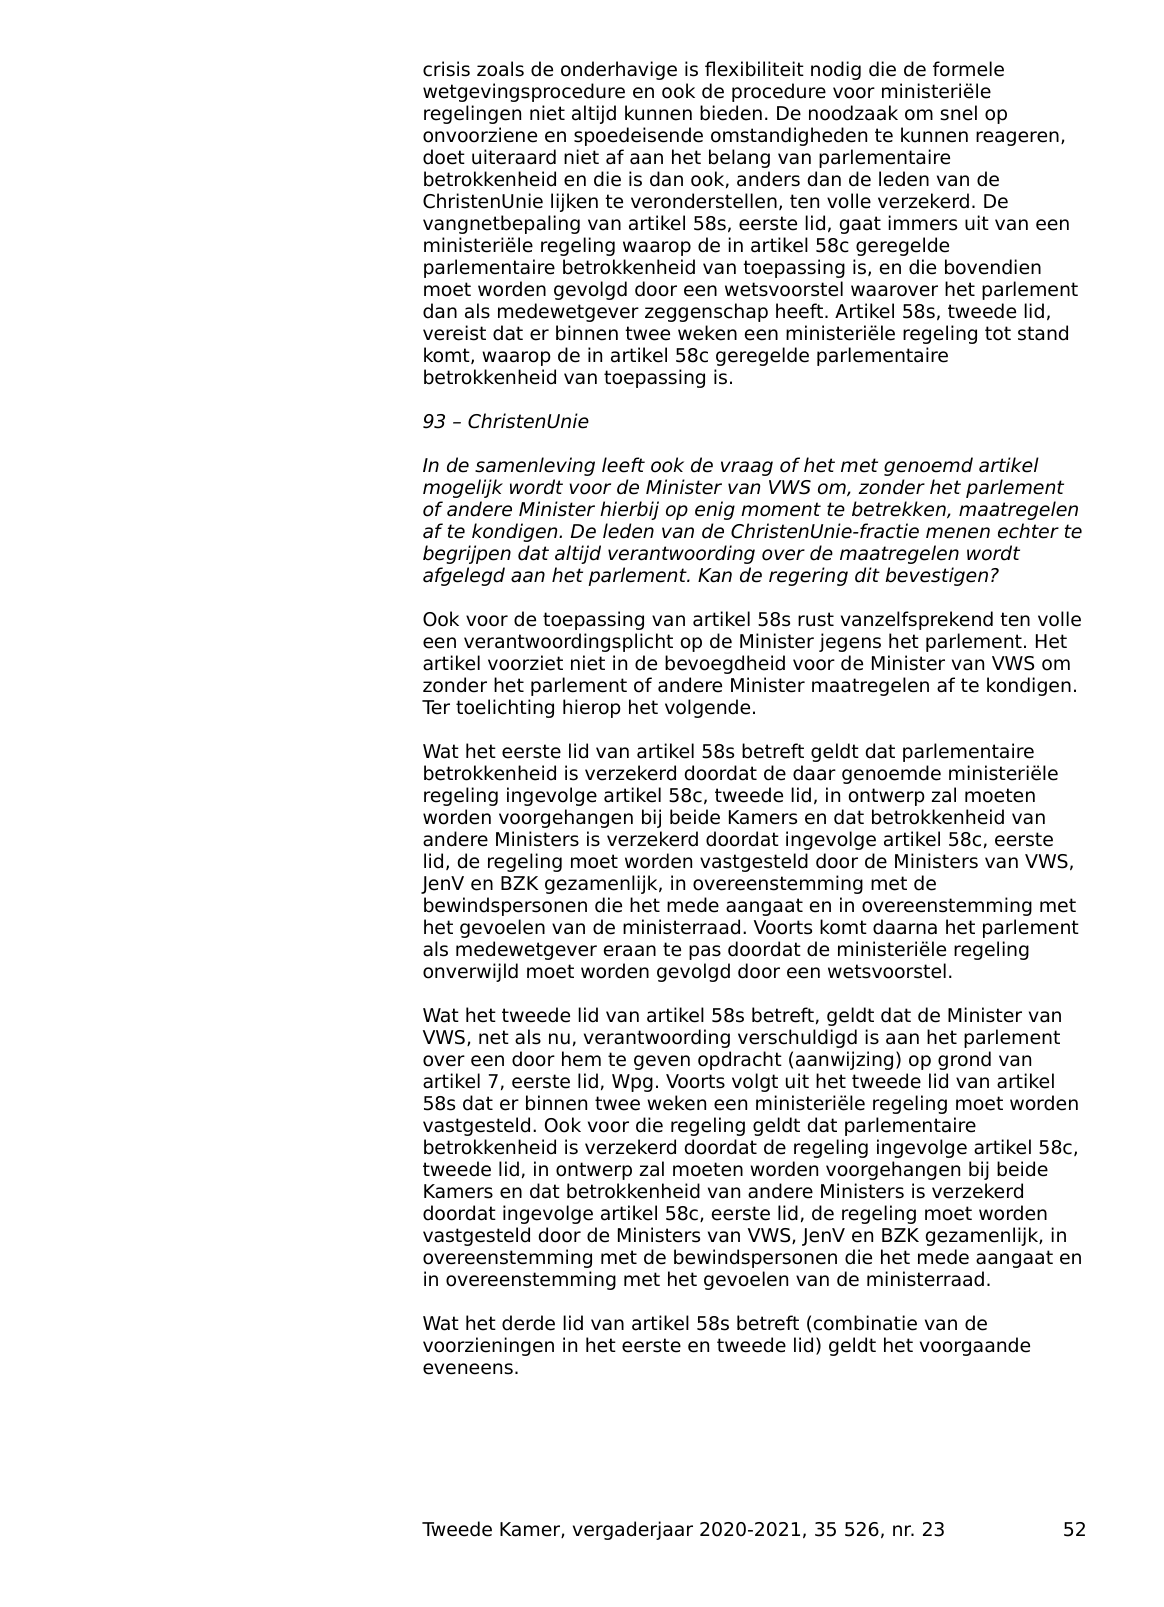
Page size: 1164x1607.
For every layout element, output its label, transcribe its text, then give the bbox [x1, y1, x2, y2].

text Ook voor de toepassing van artikel 58s rust vanzelfsprekend ten volle een verantwoordingsplicht op de Minister jegens het parlement. Het artikel voorziet niet in de bevoegdheid voor de Minister van VWS om zonder het parlement of andere Minister maatregelen af te kondigen. Ter toelichting hierop het volgende. [422, 609, 1087, 719]
text In de samenleving leeft ook de vraag of het met genoemd artikel mogelijk wordt voor de Minister van VWS om, zonder het parlement of andere Minister hierbij op enig moment te betrekken, maatregelen af te kondigen. De leden van de ChristenUnie-fractie menen echter te begrijpen dat altijd verantwoording over de maatregelen wordt afgelegd aan het parlement. Kan de regering dit bevestigen? [422, 455, 1087, 587]
text Wat het tweede lid van artikel 58s betreft, geldt dat de Minister van VWS, net als nu, verantwoording verschuldigd is aan het parlement over een door hem te geven opdracht (aanwijzing) op grond van artikel 7, eerste lid, Wpg. Voorts volgt uit het tweede lid van artikel 58s dat er binnen twee weken een ministeriële regeling moet worden vastgesteld. Ook voor die regeling geldt dat parlementaire betrokkenheid is verzekerd doordat de regeling ingevolge artikel 58c, tweede lid, in ontwerp zal moeten worden voorgehangen bij beide Kamers en dat betrokkenheid van andere Ministers is verzekerd doordat ingevolge artikel 58c, eerste lid, de regeling moet worden vastgesteld door de Ministers van VWS, JenV en BZK gezamenlijk, in overeenstemming met de bewindspersonen die het mede aangaat en in overeenstemming met het gevoelen van de ministerraad. [422, 1005, 1087, 1291]
text Wat het eerste lid van artikel 58s betreft geldt dat parlementaire betrokkenheid is verzekerd doordat de daar genoemde ministeriële regeling ingevolge artikel 58c, tweede lid, in ontwerp zal moeten worden voorgehangen bij beide Kamers en dat betrokkenheid van andere Ministers is verzekerd doordat ingevolge artikel 58c, eerste lid, de regeling moet worden vastgesteld door de Ministers van VWS, JenV en BZK gezamenlijk, in overeenstemming met de bewindspersonen die het mede aangaat en in overeenstemming met het gevoelen van de ministerraad. Voorts komt daarna het parlement als medewetgever eraan te pas doordat de ministeriële regeling onverwijld moet worden gevolgd door een wetsvoorstel. [422, 741, 1087, 983]
text crisis zoals de onderhavige is flexibiliteit nodig die de formele wetgevingsprocedure en ook de procedure voor ministeriële regelingen niet altijd kunnen bieden. De noodzaak om snel op onvoorziene en spoedeisende omstandigheden te kunnen reageren, doet uiteraard niet af aan het belang van parlementaire betrokkenheid en die is dan ook, anders dan de leden van de ChristenUnie lijken te veronderstellen, ten volle verzekerd. De vangnetbepaling van artikel 58s, eerste lid, gaat immers uit van een ministeriële regeling waarop de in artikel 58c geregelde parlementaire betrokkenheid van toepassing is, en die bovendien moet worden gevolgd door een wetsvoorstel waarover het parlement dan als medewetgever zeggenschap heeft. Artikel 58s, tweede lid, vereist dat er binnen twee weken een ministeriële regeling tot stand komt, waarop de in artikel 58c geregelde parlementaire betrokkenheid van toepassing is. [422, 59, 1087, 389]
text Wat het derde lid van artikel 58s betreft (combinatie van de voorzieningen in het eerste en tweede lid) geldt het voorgaande eveneens. [422, 1313, 1087, 1379]
subtitle 93 – ChristenUnie [422, 411, 1087, 433]
